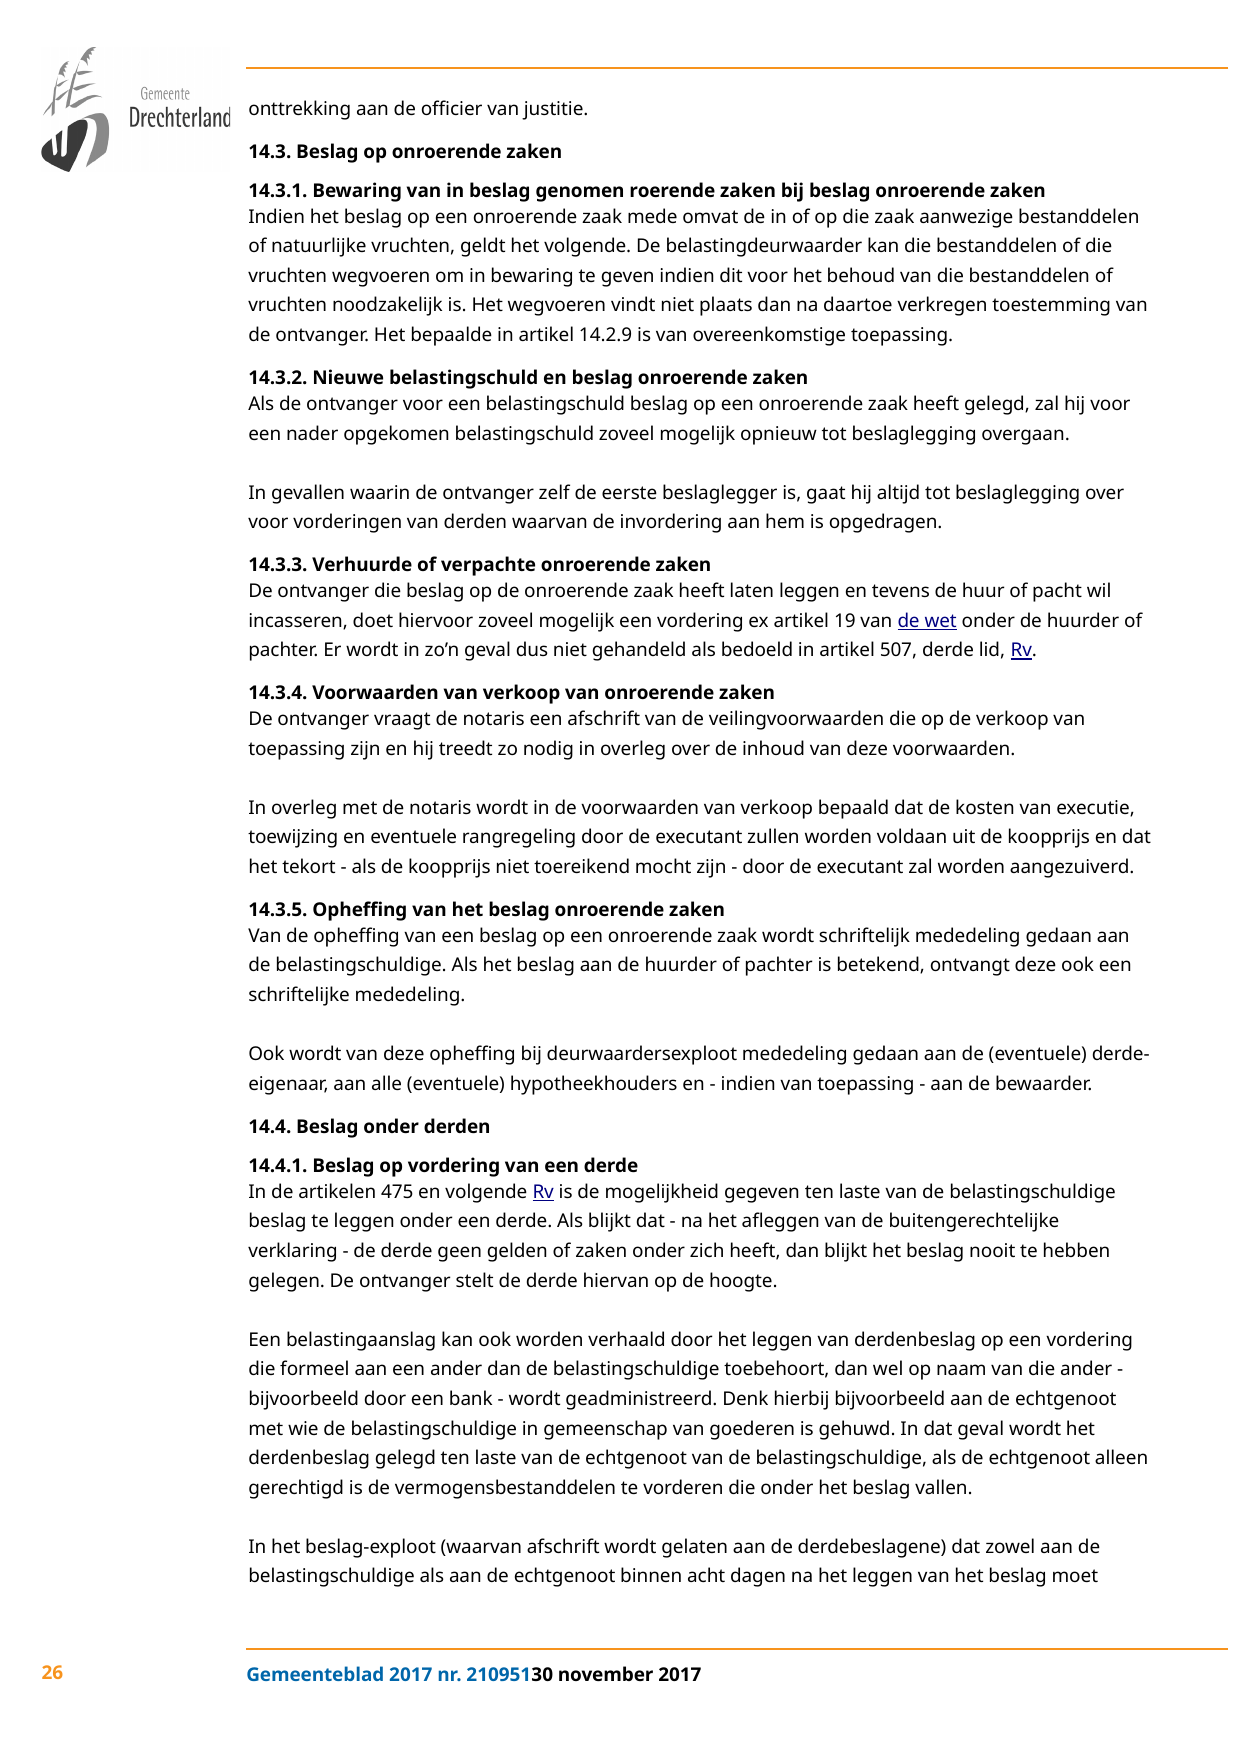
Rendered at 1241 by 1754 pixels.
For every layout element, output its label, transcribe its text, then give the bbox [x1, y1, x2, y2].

text Een belastingaanslag kan ook worden verhaald door het leggen van derdenbeslag op een vordering die formeel aan een ander dan de belastingschuldige toebehoort, dan wel op naam van die ander - bijvoorbeeld door een bank - wordt geadministreerd. Denk hierbij bijvoorbeeld aan de echtgenoot met wie de belastingschuldige in gemeenschap van goederen is gehuwd. In dat geval wordt het derdenbeslag gelegd ten laste van de echtgenoot van de belastingschuldige, als de echtgenoot alleen gerechtigd is de vermogensbestanddelen te vorderen die onder het beslag vallen. [248, 1326, 1152, 1500]
text In overleg met de notaris wordt in de voorwaarden van verkoop bepaald dat de kosten van executie, toewijzing en eventuele rangregeling door de executant zullen worden voldaan uit de koopprijs en dat het tekort - als de koopprijs niet toereikend mocht zijn - door de executant zal worden aangezuiverd. [248, 794, 1152, 879]
text 14.3.5. Opheffing van het beslag onroerende zaken [248, 896, 1152, 922]
text In de artikelen 475 en volgende Rv is de mogelijkheid gegeven ten laste van de belastingschuldige beslag te leggen onder een derde. Als blijkt dat - na het afleggen van de buitengerechtelijke verklaring - de derde geen gelden of zaken onder zich heeft, dan blijkt het beslag nooit te hebben gelegen. De ontvanger stelt de derde hiervan op de hoogte. [248, 1178, 1152, 1293]
text De ontvanger die beslag op de onroerende zaak heeft laten leggen en tevens de huur of pacht wil incasseren, doet hiervoor zoveel mogelijk een vordering ex artikel 19 van de wet onder de huurder of pachter. Er wordt in zo’n geval dus niet gehandeld als bedoeld in artikel 507, derde lid, Rv. [248, 577, 1152, 662]
picture [41, 47, 231, 172]
text 14.3.2. Nieuwe belastingschuld en beslag onroerende zaken [248, 364, 1152, 390]
text Ook wordt van deze opheffing bij deurwaardersexploot mededeling gedaan aan de (eventuele) derde-eigenaar, aan alle (eventuele) hypotheekhouders en - indien van toepassing - aan de bewaarder. [248, 1040, 1152, 1096]
text In gevallen waarin de ontvanger zelf de eerste beslaglegger is, gaat hij altijd tot beslaglegging over voor vorderingen van derden waarvan de invordering aan hem is opgedragen. [248, 479, 1152, 534]
text De ontvanger vraagt de notaris een afschrift van de veilingvoorwaarden die op de verkoop van toepassing zijn en hij treedt zo nodig in overleg over de inhoud van deze voorwaarden. [248, 705, 1152, 761]
text onttrekking aan de officier van justitie. [248, 95, 1152, 121]
text 14.3.1. Bewaring van in beslag genomen roerende zaken bij beslag onroerende zaken [248, 177, 1152, 203]
text 14.4. Beslag onder derden [248, 1113, 1152, 1139]
text 14.4.1. Beslag op vordering van een derde [248, 1152, 1152, 1178]
text Als de ontvanger voor een belastingschuld beslag op een onroerende zaak heeft gelegd, zal hij voor een nader opgekomen belastingschuld zoveel mogelijk opnieuw tot beslaglegging overgaan. [248, 390, 1152, 445]
text 14.3.4. Voorwaarden van verkoop van onroerende zaken [248, 679, 1152, 705]
text In het beslag-exploot (waarvan afschrift wordt gelaten aan de derdebeslagene) dat zowel aan de belastingschuldige als aan de echtgenoot binnen acht dagen na het leggen van het beslag moet [248, 1533, 1152, 1588]
text Indien het beslag op een onroerende zaak mede omvat de in of op die zaak aanwezige bestanddelen of natuurlijke vruchten, geldt het volgende. De belastingdeurwaarder kan die bestanddelen of die vruchten wegvoeren om in bewaring te geven indien dit voor het behoud van die bestanddelen of vruchten noodzakelijk is. Het wegvoeren vindt niet plaats dan na daartoe verkregen toestemming van de ontvanger. Het bepaalde in artikel 14.2.9 is van overeenkomstige toepassing. [248, 203, 1152, 347]
text 14.3. Beslag op onroerende zaken [248, 138, 1152, 164]
text 14.3.3. Verhuurde of verpachte onroerende zaken [248, 552, 1152, 577]
text Van de opheffing van een beslag op een onroerende zaak wordt schriftelijk mededeling gedaan aan de belastingschuldige. Als het beslag aan de huurder of pachter is betekend, ontvangt deze ook een schriftelijke mededeling. [248, 922, 1152, 1007]
